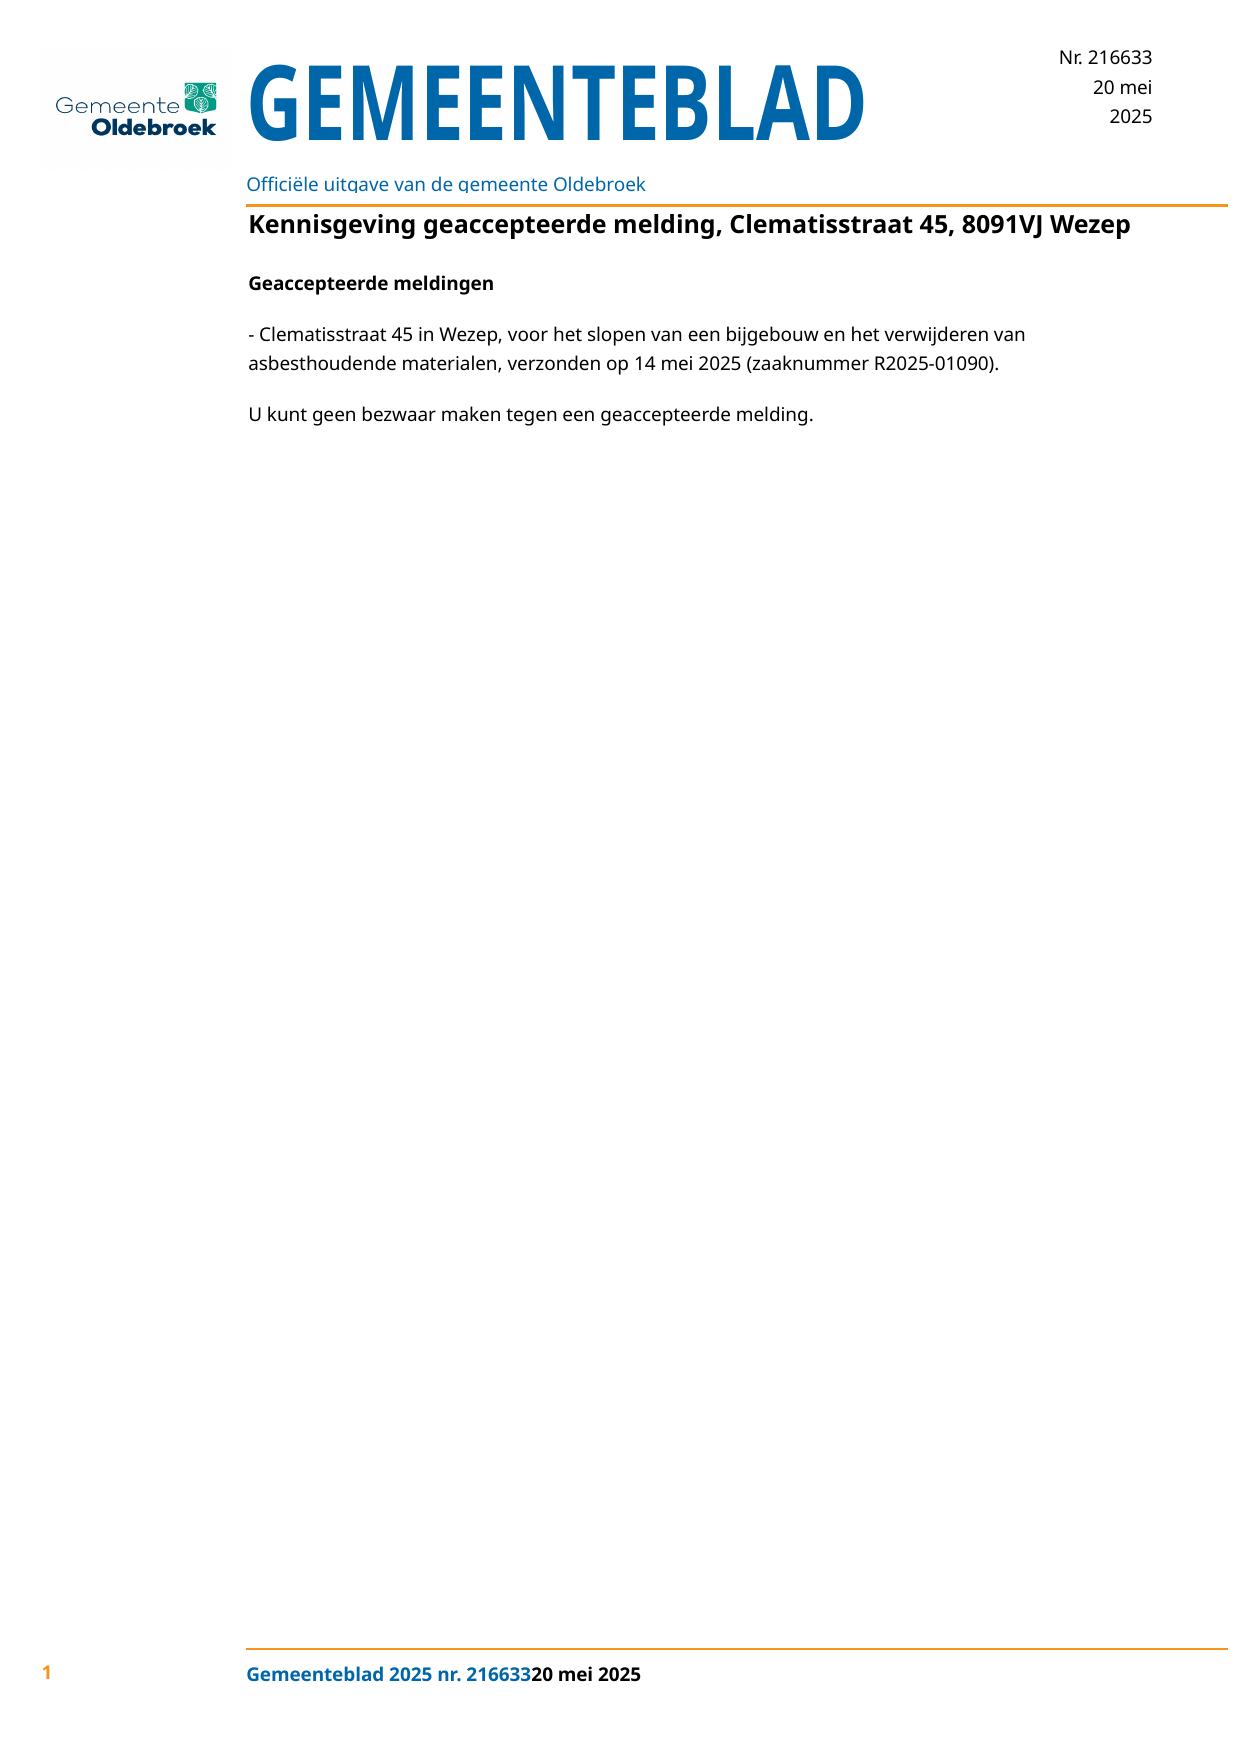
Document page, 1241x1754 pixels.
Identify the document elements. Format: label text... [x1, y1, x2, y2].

text U kunt geen bezwaar maken tegen een geaccepteerde melding. [248, 401, 1152, 426]
text Kennisgeving geaccepteerde melding, Clematisstraat 45, 8091VJ Wezep [248, 207, 1152, 241]
text - Clematisstraat 45 in Wezep, voor het slopen van een bijgebouw en het verwijderen van asbesthoudende materialen, verzonden op 14 mei 2025 (zaaknummer R2025-01090). [248, 321, 1152, 376]
picture [41, 47, 231, 172]
text Geaccepteerde meldingen [248, 270, 1152, 296]
